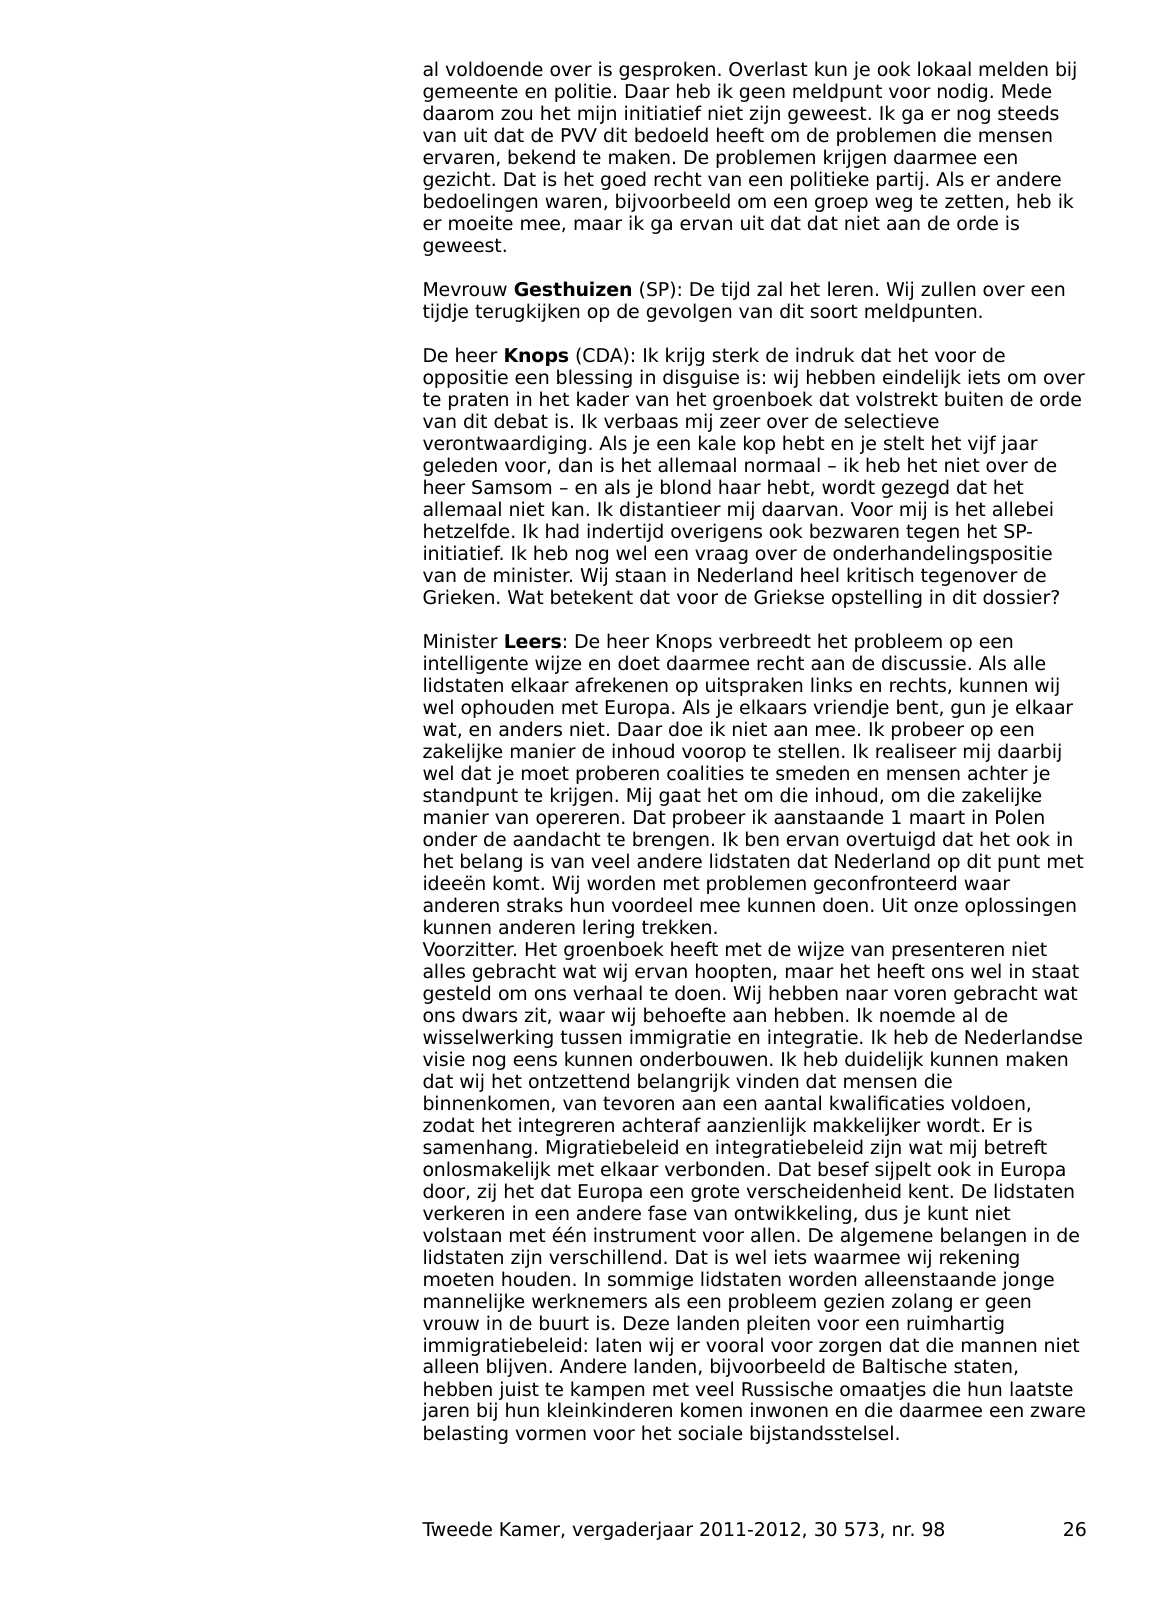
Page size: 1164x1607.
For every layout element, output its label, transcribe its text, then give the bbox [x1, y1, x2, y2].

text al voldoende over is gesproken. Overlast kun je ook lokaal melden bij gemeente en politie. Daar heb ik geen meldpunt voor nodig. Mede daarom zou het mijn initiatief niet zijn geweest. Ik ga er nog steeds van uit dat de PVV dit bedoeld heeft om de problemen die mensen ervaren, bekend te maken. De problemen krijgen daarmee een gezicht. Dat is het goed recht van een politieke partij. Als er andere bedoelingen waren, bijvoorbeeld om een groep weg te zetten, heb ik er moeite mee, maar ik ga ervan uit dat dat niet aan de orde is geweest. [422, 59, 1087, 257]
text Voorzitter. Het groenboek heeft met de wijze van presenteren niet alles gebracht wat wij ervan hoopten, maar het heeft ons wel in staat gesteld om ons verhaal te doen. Wij hebben naar voren gebracht wat ons dwars zit, waar wij behoefte aan hebben. Ik noemde al de wisselwerking tussen immigratie en integratie. Ik heb de Nederlandse visie nog eens kunnen onderbouwen. Ik heb duidelijk kunnen maken dat wij het ontzettend belangrijk vinden dat mensen die binnenkomen, van tevoren aan een aantal kwalificaties voldoen, zodat het integreren achteraf aanzienlijk makkelijker wordt. Er is samenhang. Migratiebeleid en integratiebeleid zijn wat mij betreft onlosmakelijk met elkaar verbonden. Dat besef sijpelt ook in Europa door, zij het dat Europa een grote verscheidenheid kent. De lidstaten verkeren in een andere fase van ontwikkeling, dus je kunt niet volstaan met één instrument voor allen. De algemene belangen in de lidstaten zijn verschillend. Dat is wel iets waarmee wij rekening moeten houden. In sommige lidstaten worden alleenstaande jonge mannelijke werknemers als een probleem gezien zolang er geen vrouw in de buurt is. Deze landen pleiten voor een ruimhartig immigratiebeleid: laten wij er vooral voor zorgen dat die mannen niet alleen blijven. Andere landen, bijvoorbeeld de Baltische staten, hebben juist te kampen met veel Russische omaatjes die hun laatste jaren bij hun kleinkinderen komen inwonen en die daarmee een zware belasting vormen voor het sociale bijstandsstelsel. [422, 939, 1087, 1444]
text De heer Knops (CDA): Ik krijg sterk de indruk dat het voor de oppositie een blessing in disguise is: wij hebben eindelijk iets om over te praten in het kader van het groenboek dat volstrekt buiten de orde van dit debat is. Ik verbaas mij zeer over de selectieve verontwaardiging. Als je een kale kop hebt en je stelt het vijf jaar geleden voor, dan is het allemaal normaal – ik heb het niet over de heer Samsom – en als je blond haar hebt, wordt gezegd dat het allemaal niet kan. Ik distantieer mij daarvan. Voor mij is het allebei hetzelfde. Ik had indertijd overigens ook bezwaren tegen het SP-initiatief. Ik heb nog wel een vraag over de onderhandelingspositie van de minister. Wij staan in Nederland heel kritisch tegenover de Grieken. Wat betekent dat voor de Griekse opstelling in dit dossier? [422, 345, 1087, 609]
text Minister Leers: De heer Knops verbreedt het probleem op een intelligente wijze en doet daarmee recht aan de discussie. Als alle lidstaten elkaar afrekenen op uitspraken links en rechts, kunnen wij wel ophouden met Europa. Als je elkaars vriendje bent, gun je elkaar wat, en anders niet. Daar doe ik niet aan mee. Ik probeer op een zakelijke manier de inhoud voorop te stellen. Ik realiseer mij daarbij wel dat je moet proberen coalities te smeden en mensen achter je standpunt te krijgen. Mij gaat het om die inhoud, om die zakelijke manier van opereren. Dat probeer ik aanstaande 1 maart in Polen onder de aandacht te brengen. Ik ben ervan overtuigd dat het ook in het belang is van veel andere lidstaten dat Nederland op dit punt met ideeën komt. Wij worden met problemen geconfronteerd waar anderen straks hun voordeel mee kunnen doen. Uit onze oplossingen kunnen anderen lering trekken. [422, 631, 1087, 939]
text Mevrouw Gesthuizen (SP): De tijd zal het leren. Wij zullen over een tijdje terugkijken op de gevolgen van dit soort meldpunten. [422, 279, 1087, 323]
